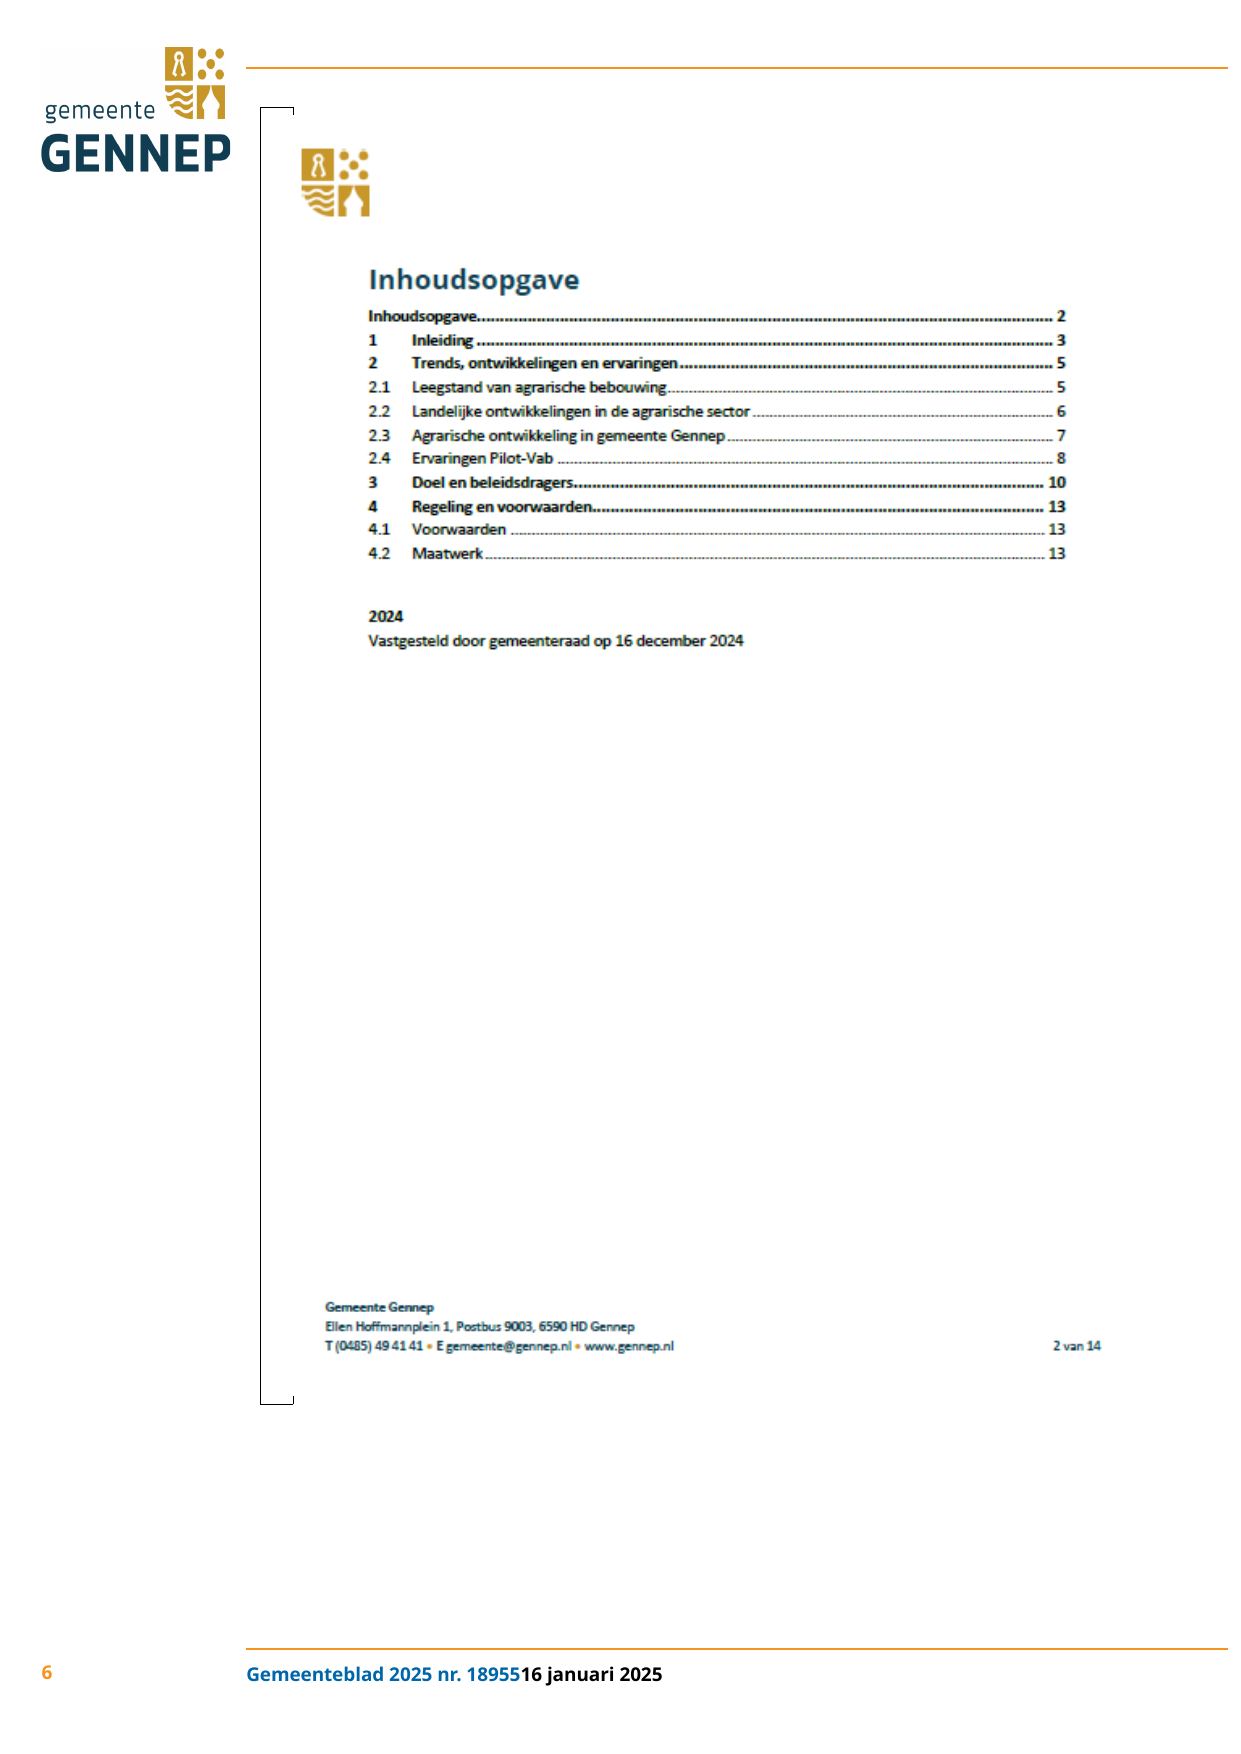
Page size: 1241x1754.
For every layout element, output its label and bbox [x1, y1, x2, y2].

picture [268, 115, 1173, 1396]
picture [41, 47, 231, 172]
